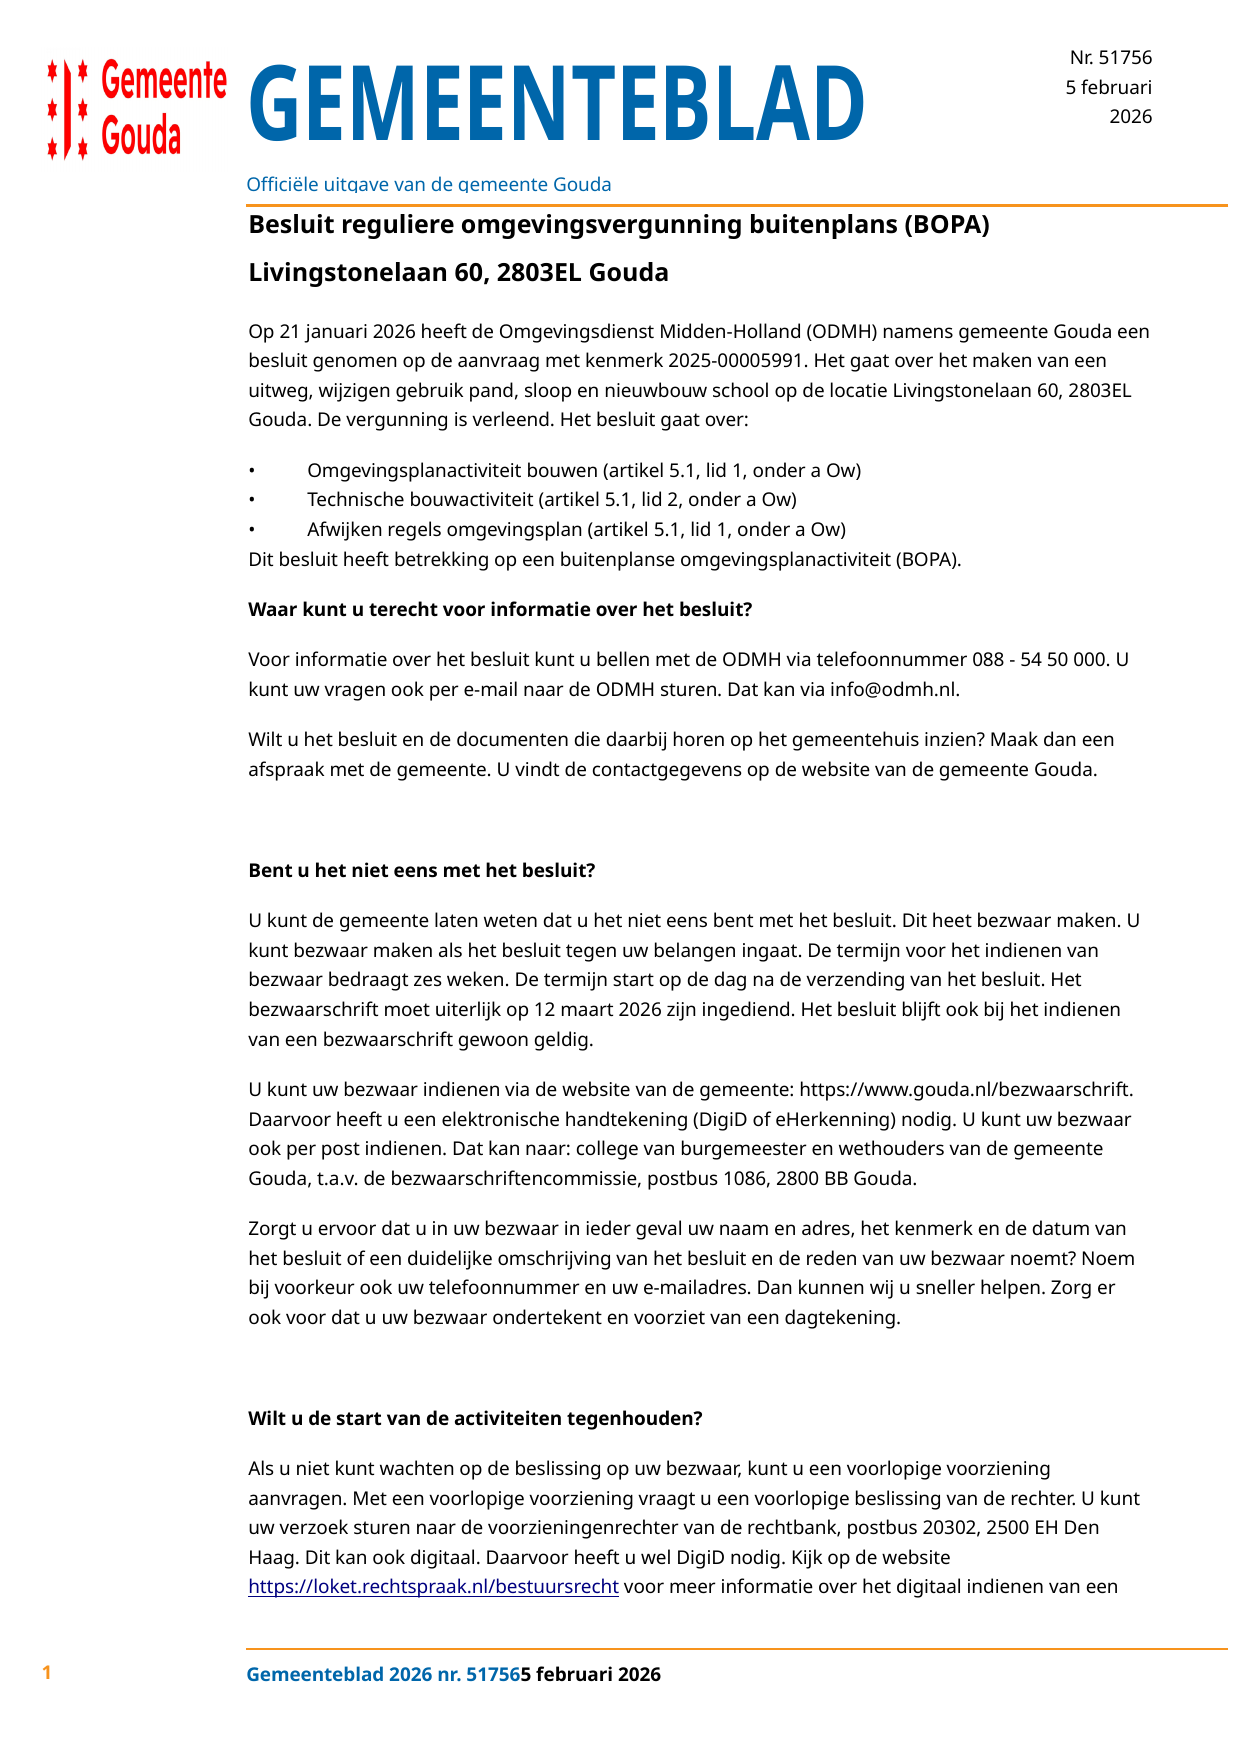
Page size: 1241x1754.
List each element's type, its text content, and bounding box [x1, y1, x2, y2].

picture [41, 47, 231, 172]
text Besluit reguliere omgevingsvergunning buitenplans (BOPA) Livingstonelaan 60, 2803EL Gouda [248, 207, 1152, 288]
text Wilt u de start van de activiteiten tegenhouden? [248, 1405, 1152, 1431]
text Bent u het niet eens met het besluit? [248, 857, 1152, 883]
text Als u niet kunt wachten op de beslissing op uw bezwaar, kunt u een voorlopige voorziening aanvragen. Met een voorlopige voorziening vraagt u een voorlopige beslissing van de rechter. U kunt uw verzoek sturen naar de voorzieningenrechter van de rechtbank, postbus 20302, 2500 EH Den Haag. Dit kan ook digitaal. Daarvoor heeft u wel DigiD nodig. Kijk op de website https://loket.rechtspraak.nl/bestuursrecht voor meer informatie over het digitaal indienen van een [248, 1455, 1152, 1599]
text Dit besluit heeft betrekking op een buitenplanse omgevingsplanactiviteit (BOPA). [248, 546, 1152, 572]
list Technische bouwactiviteit (artikel 5.1, lid 2, onder a Ow) [248, 487, 1152, 512]
text Zorgt u ervoor dat u in uw bezwaar in ieder geval uw naam en adres, het kenmerk en de datum van het besluit of een duidelijke omschrijving van het besluit en de reden van uw bezwaar noemt? Noem bij voorkeur ook uw telefoonnummer en uw e-mailadres. Dan kunnen wij u sneller helpen. Zorg er ook voor dat u uw bezwaar ondertekent en voorziet van een dagtekening. [248, 1215, 1152, 1330]
text Voor informatie over het besluit kunt u bellen met de ODMH via telefoonnummer 088 - 54 50 000. U kunt uw vragen ook per e-mail naar de ODMH sturen. Dat kan via info@odmh.nl. [248, 647, 1152, 702]
list Omgevingsplanactiviteit bouwen (artikel 5.1, lid 1, onder a Ow) [248, 457, 1152, 483]
text U kunt de gemeente laten weten dat u het niet eens bent met het besluit. Dit heet bezwaar maken. U kunt bezwaar maken als het besluit tegen uw belangen ingaat. De termijn voor het indienen van bezwaar bedraagt zes weken. De termijn start op de dag na de verzending van het besluit. Het bezwaarschrift moet uiterlijk op 12 maart 2026 zijn ingediend. Het besluit blijft ook bij het indienen van een bezwaarschrift gewoon geldig. [248, 907, 1152, 1052]
text Waar kunt u terecht voor informatie over het besluit? [248, 596, 1152, 622]
text U kunt uw bezwaar indienen via de website van de gemeente: https://www.gouda.nl/bezwaarschrift. Daarvoor heeft u een elektronische handtekening (DigiD of eHerkenning) nodig. U kunt uw bezwaar ook per post indienen. Dat kan naar: college van burgemeester en wethouders van de gemeente Gouda, t.a.v. de bezwaarschriftencommissie, postbus 1086, 2800 BB Gouda. [248, 1076, 1152, 1191]
text Op 21 januari 2026 heeft de Omgevingsdienst Midden-Holland (ODMH) namens gemeente Gouda een besluit genomen op de aanvraag met kenmerk 2025-00005991. Het gaat over het maken van een uitweg, wijzigen gebruik pand, sloop en nieuwbouw school op de locatie Livingstonelaan 60, 2803EL Gouda. De vergunning is verleend. Het besluit gaat over: [248, 318, 1152, 432]
list Afwijken regels omgevingsplan (artikel 5.1, lid 1, onder a Ow) [248, 516, 1152, 542]
text Wilt u het besluit en de documenten die daarbij horen op het gemeentehuis inzien? Maak dan een afspraak met de gemeente. U vindt de contactgegevens op de website van de gemeente Gouda. [248, 727, 1152, 782]
